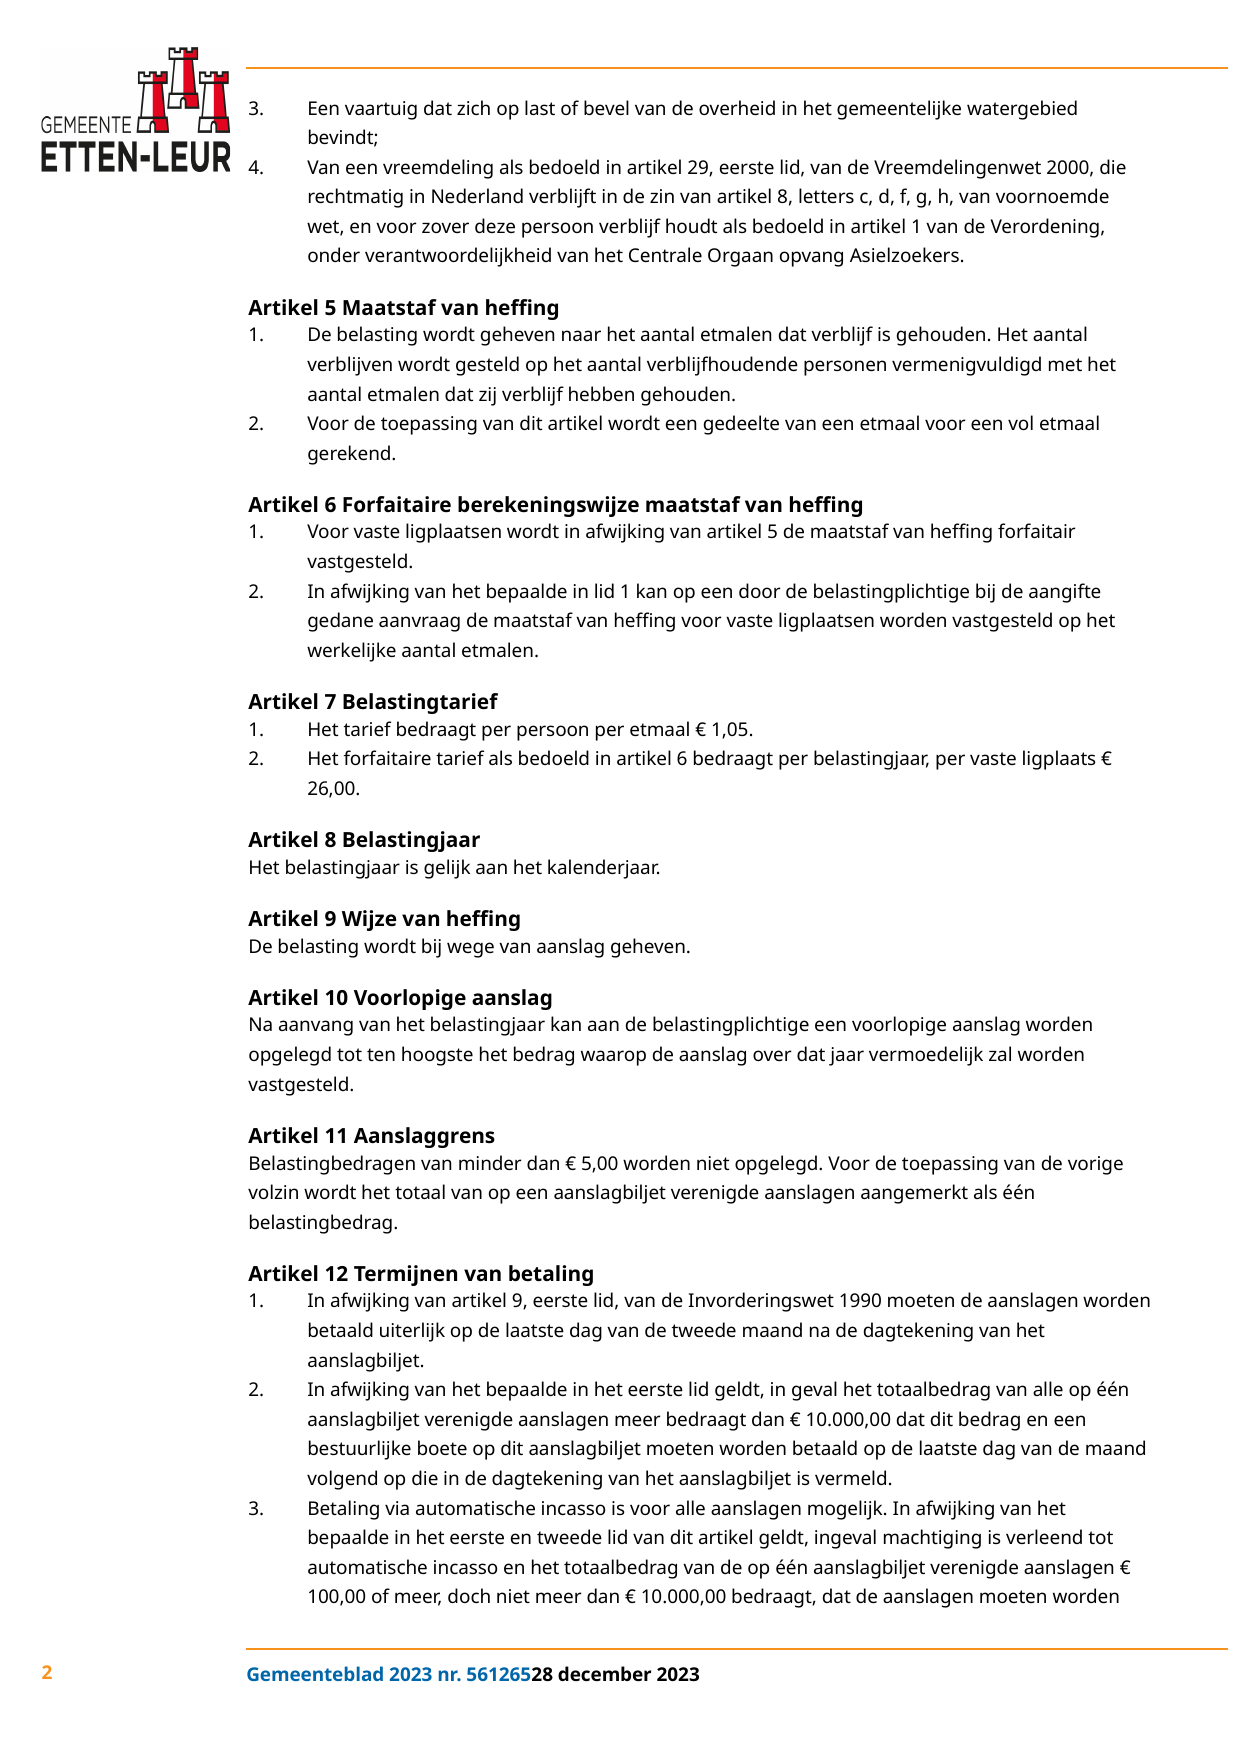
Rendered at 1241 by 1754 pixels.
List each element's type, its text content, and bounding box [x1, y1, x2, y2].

list Het forfaitaire tarief als bedoeld in artikel 6 bedraagt per belastingjaar, per vaste ligplaats € 26,00. [248, 746, 1152, 801]
list Het tarief bedraagt per persoon per etmaal € 1,05. [248, 716, 1152, 742]
list De belasting wordt geheven naar het aantal etmalen dat verblijf is gehouden. Het aantal verblijven wordt gesteld op het aantal verblijfhoudende personen vermenigvuldigd met het aantal etmalen dat zij verblijf hebben gehouden. [248, 322, 1152, 406]
text Het belastingjaar is gelijk aan het kalenderjaar. [248, 854, 1152, 880]
list In afwijking van het bepaalde in lid 1 kan op een door de belastingplichtige bij de aangifte gedane aanvraag de maatstaf van heffing voor vaste ligplaatsen worden vastgesteld op het werkelijke aantal etmalen. [248, 578, 1152, 663]
text Artikel 10 Voorlopige aanslag [248, 983, 1152, 1012]
text Artikel 12 Termijnen van betaling [248, 1259, 1152, 1288]
picture [41, 47, 231, 172]
text Artikel 7 Belastingtarief [248, 687, 1152, 716]
list In afwijking van artikel 9, eerste lid, van de Invorderingswet 1990 moeten de aanslagen worden betaald uiterlijk op de laatste dag van de tweede maand na de dagtekening van het aanslagbiljet. [248, 1288, 1152, 1373]
list Voor vaste ligplaatsen wordt in afwijking van artikel 5 de maatstaf van heffing forfaitair vastgesteld. [248, 519, 1152, 574]
list Van een vreemdeling als bedoeld in artikel 29, eerste lid, van de Vreemdelingenwet 2000, die rechtmatig in Nederland verblijft in de zin van artikel 8, letters c, d, f, g, h, van voornoemde wet, en voor zover deze persoon verblijf houdt als bedoeld in artikel 1 van de Verordening, onder verantwoordelijkheid van het Centrale Orgaan opvang Asielzoekers. [248, 154, 1152, 268]
text De belasting wordt bij wege van aanslag geheven. [248, 933, 1152, 958]
list Een vaartuig dat zich op last of bevel van de overheid in het gemeentelijke watergebied bevindt; [248, 95, 1152, 150]
list In afwijking van het bepaalde in het eerste lid geldt, in geval het totaalbedrag van alle op één aanslagbiljet verenigde aanslagen meer bedraagt dan € 10.000,00 dat dit bedrag en een bestuurlijke boete op dit aanslagbiljet moeten worden betaald op de laatste dag van de maand volgend op die in de dagtekening van het aanslagbiljet is vermeld. [248, 1376, 1152, 1491]
text Na aanvang van het belastingjaar kan aan de belastingplichtige een voorlopige aanslag worden opgelegd tot ten hoogste het bedrag waarop de aanslag over dat jaar vermoedelijk zal worden vastgesteld. [248, 1012, 1152, 1097]
list Voor de toepassing van dit artikel wordt een gedeelte van een etmaal voor een vol etmaal gerekend. [248, 410, 1152, 466]
text Artikel 8 Belastingjaar [248, 826, 1152, 854]
text Artikel 6 Forfaitaire berekeningswijze maatstaf van heffing [248, 490, 1152, 519]
text Artikel 9 Wijze van heffing [248, 904, 1152, 933]
text Artikel 5 Maatstaf van heffing [248, 293, 1152, 322]
list Betaling via automatische incasso is voor alle aanslagen mogelijk. In afwijking van het bepaalde in het eerste en tweede lid van dit artikel geldt, ingeval machtiging is verleend tot automatische incasso en het totaalbedrag van de op één aanslagbiljet verenigde aanslagen € 100,00 of meer, doch niet meer dan € 10.000,00 bedraagt, dat de aanslagen moeten worden [248, 1495, 1152, 1609]
text Artikel 11 Aanslaggrens [248, 1121, 1152, 1150]
text Belastingbedragen van minder dan € 5,00 worden niet opgelegd. Voor de toepassing van de vorige volzin wordt het totaal van op een aanslagbiljet verenigde aanslagen aangemerkt als één belastingbedrag. [248, 1150, 1152, 1234]
